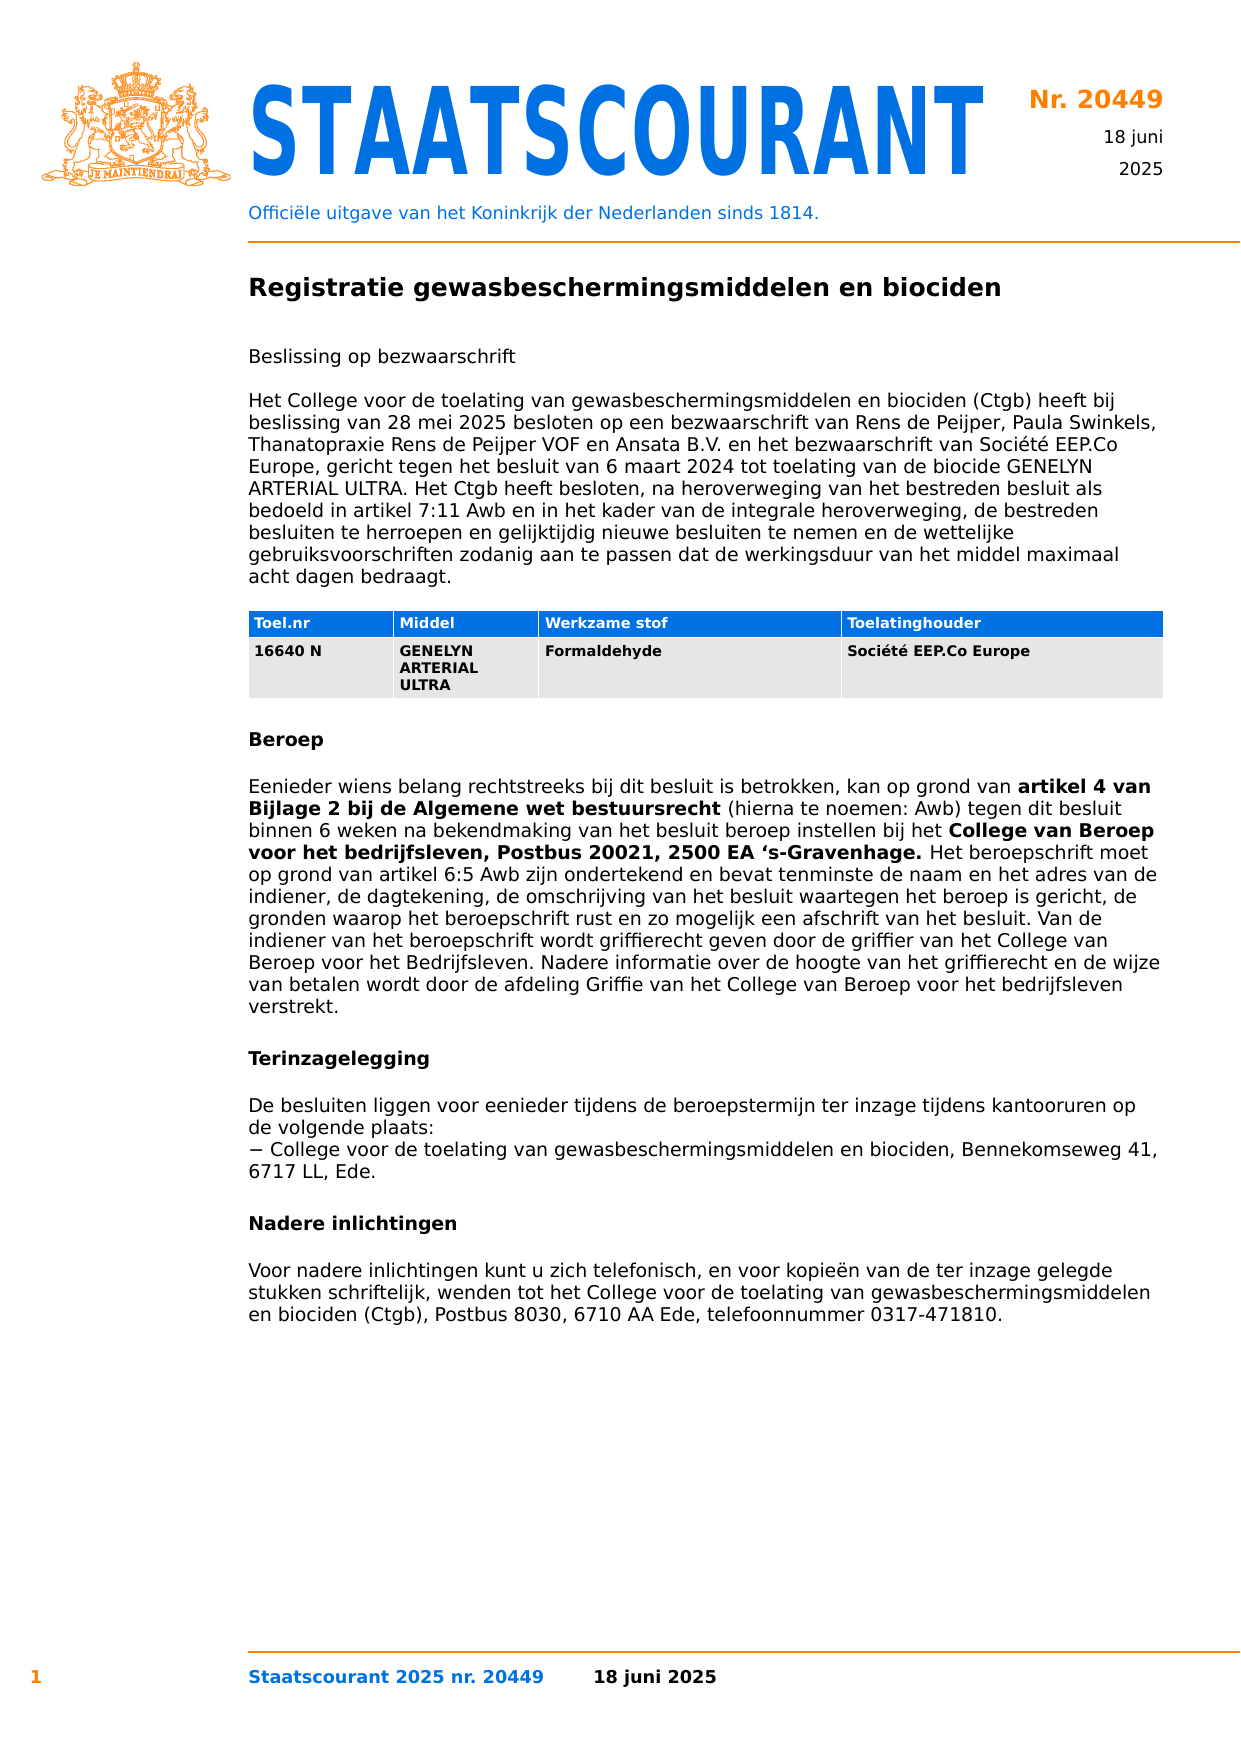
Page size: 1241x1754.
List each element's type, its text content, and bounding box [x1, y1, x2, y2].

text − College voor de toelating van gewasbeschermingsmiddelen en biociden, Bennekomseweg 41, 6717 LL, Ede. [248, 1139, 1163, 1183]
table_cell Société EEP.Co Europe [842, 638, 1163, 698]
table_cell 16640 N [249, 638, 393, 698]
table_header Werkzame stof [539, 611, 841, 637]
table_cell Formaldehyde [539, 638, 841, 698]
text Het College voor de toelating van gewasbeschermingsmiddelen en biociden (Ctgb) heeft bij beslissing van 28 mei 2025 besloten op een bezwaarschrift van Rens de Peijper, Paula Swinkels, Thanatopraxie Rens de Peijper VOF en Ansata B.V. en het bezwaarschrift van Société EEP.Co Europe, gericht tegen het besluit van 6 maart 2024 tot toelating van de biocide GENELYN ARTERIAL ULTRA. Het Ctgb heeft besloten, na heroverweging van het bestreden besluit als bedoeld in artikel 7:11 Awb en in het kader van de integrale heroverweging, de bestreden besluiten te herroepen en gelijktijdig nieuwe besluiten te nemen en de wettelijke gebruiksvoorschriften zodanig aan te passen dat de werkingsduur van het middel maximaal acht dagen bedraagt. [248, 390, 1163, 588]
subtitle Terinzagelegging [248, 1048, 1163, 1070]
table_cell Officiële uitgave van het Koninkrijk der Nederlanden sinds 1814. [248, 203, 1240, 241]
table_cell 2025 [998, 153, 1240, 203]
picture [41, 62, 231, 186]
subtitle Beroep [248, 729, 1163, 751]
text Beslissing op bezwaarschrift [248, 346, 1163, 368]
table_header Nr. 20449 [998, 62, 1240, 121]
subtitle Nadere inlichtingen [248, 1213, 1163, 1235]
text Eenieder wiens belang rechtstreeks bij dit besluit is betrokken, kan op grond van artikel 4 van Bijlage 2 bij de Algemene wet bestuursrecht (hierna te noemen: Awb) tegen dit besluit binnen 6 weken na bekendmaking van het besluit beroep instellen bij het College van Beroep voor het bedrijfsleven, Postbus 20021, 2500 EA ‘s-Gravenhage. Het beroepschrift moet op grond van artikel 6:5 Awb zijn ondertekend en bevat tenminste de naam en het adres van de indiener, de dagtekening, de omschrijving van het besluit waartegen het beroep is gericht, de gronden waarop het beroepschrift rust en zo mogelijk een afschrift van het besluit. Van de indiener van het beroepschrift wordt griffierecht geven door de griffier van het College van Beroep voor het Bedrijfsleven. Nadere informatie over de hoogte van het griffierecht en de wijze van betalen wordt door de afdeling Griffie van het College van Beroep voor het bedrijfsleven verstrekt. [248, 776, 1163, 1018]
table_cell GENELYN ARTERIAL ULTRA [394, 638, 538, 698]
table_header STAATSCOURANT [248, 62, 998, 203]
text De besluiten liggen voor eenieder tijdens de beroepstermijn ter inzage tijdens kantooruren op de volgende plaats: [248, 1095, 1163, 1139]
table_header Middel [394, 611, 538, 637]
table_header Toel.nr [249, 611, 393, 637]
text Voor nadere inlichtingen kunt u zich telefonisch, en voor kopieën van de ter inzage gelegde stukken schriftelijk, wenden tot het College voor de toelating van gewasbeschermingsmiddelen en biociden (Ctgb), Postbus 8030, 6710 AA Ede, telefoonnummer 0317-471810. [248, 1260, 1163, 1326]
table_header [25, 62, 248, 241]
table_cell 18 juni [998, 121, 1240, 153]
table_header Toelatinghouder [842, 611, 1163, 637]
subtitle Registratie gewasbeschermingsmiddelen en biociden [248, 273, 1163, 302]
